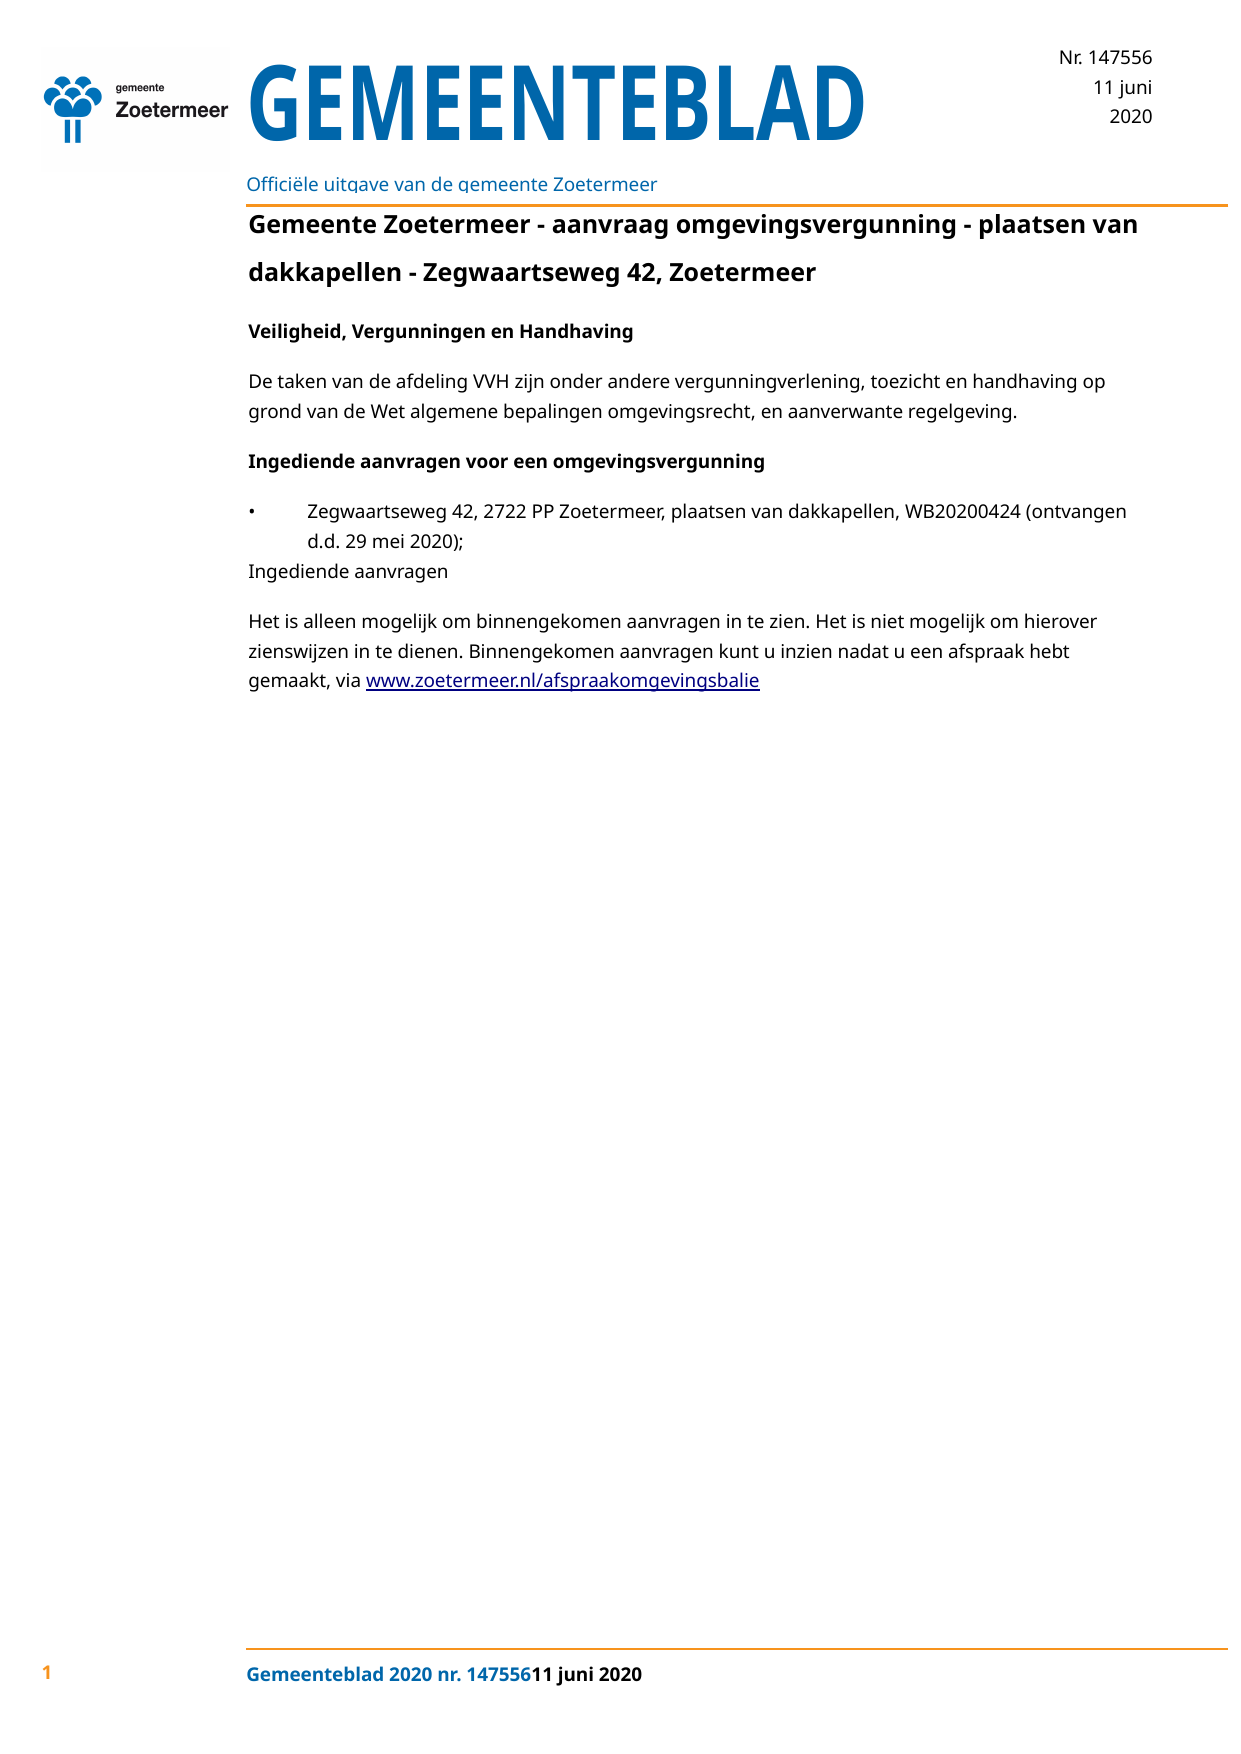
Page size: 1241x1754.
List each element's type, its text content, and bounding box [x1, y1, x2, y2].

text Ingediende aanvragen voor een omgevingsvergunning [248, 448, 1152, 474]
picture [41, 47, 231, 172]
text Veiligheid, Vergunningen en Handhaving [248, 318, 1152, 344]
text Het is alleen mogelijk om binnengekomen aanvragen in te zien. Het is niet mogelijk om hierover zienswijzen in te dienen. Binnengekomen aanvragen kunt u inzien nadat u een afspraak hebt gemaakt, via www.zoetermeer.nl/afspraakomgevingsbalie [248, 608, 1152, 693]
text De taken van de afdeling VVH zijn onder andere vergunningverlening, toezicht en handhaving op grond van de Wet algemene bepalingen omgevingsrecht, en aanverwante regelgeving. [248, 368, 1152, 424]
text Gemeente Zoetermeer - aanvraag omgevingsvergunning - plaatsen van dakkapellen - Zegwaartseweg 42, Zoetermeer [248, 207, 1152, 288]
text Ingediende aanvragen [248, 558, 1152, 584]
list Zegwaartseweg 42, 2722 PP Zoetermeer, plaatsen van dakkapellen, WB20200424 (ontvangen d.d. 29 mei 2020); [248, 499, 1152, 554]
